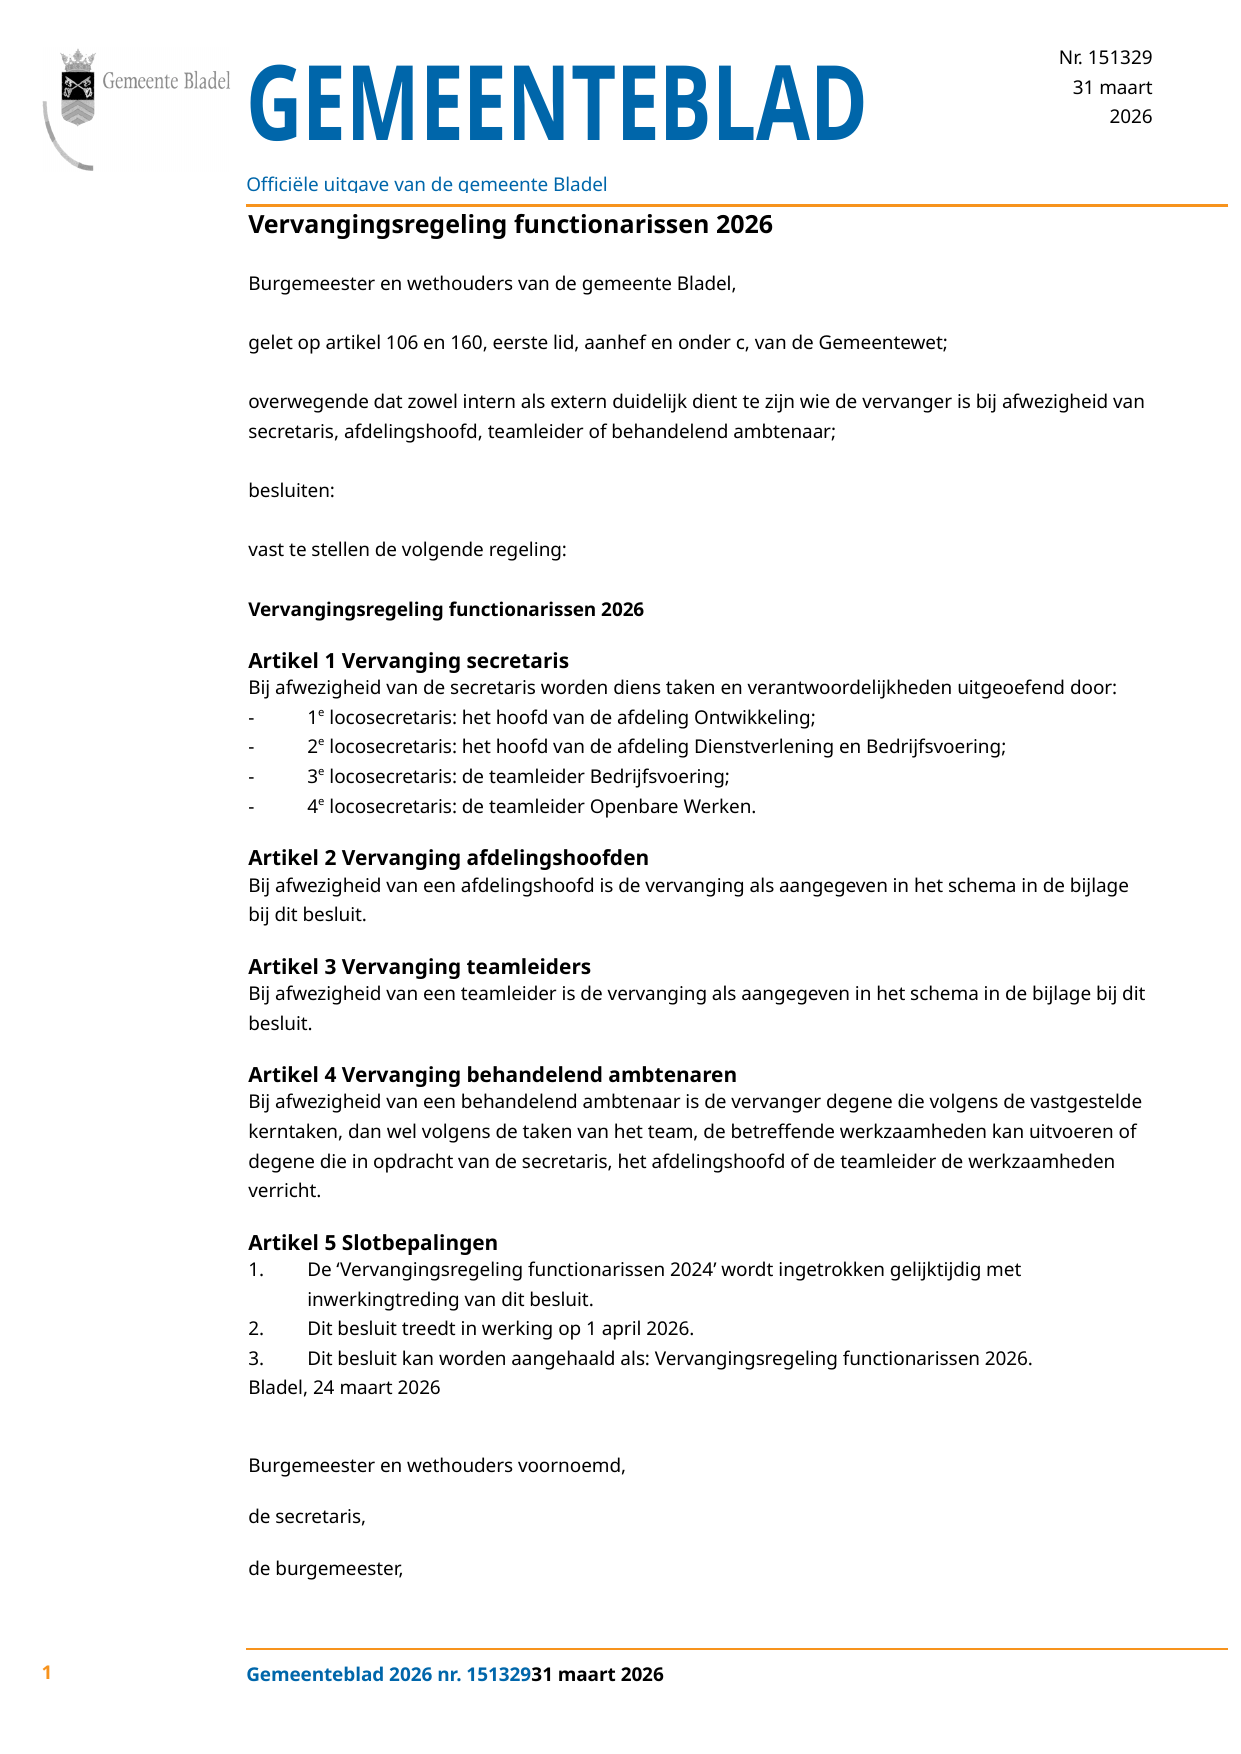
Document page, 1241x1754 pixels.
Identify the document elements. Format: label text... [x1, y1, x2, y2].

list Dit besluit treedt in werking op 1 april 2026. [248, 1315, 1152, 1341]
list 4e locosecretaris: de teamleider Openbare Werken. [248, 793, 1152, 819]
text Burgemeester en wethouders voornoemd, [248, 1452, 1152, 1477]
text Bladel, 24 maart 2026 [248, 1374, 1152, 1400]
text Bij afwezigheid van een afdelingshoofd is de vervanging als aangegeven in het schema in de bijlage bij dit besluit. [248, 872, 1152, 927]
text vast te stellen de volgende regeling: [248, 537, 1152, 562]
text overwegende dat zowel intern als extern duidelijk dient te zijn wie de vervanger is bij afwezigheid van secretaris, afdelingshoofd, teamleider of behandelend ambtenaar; [248, 389, 1152, 444]
picture [41, 47, 231, 172]
text de secretaris, [248, 1503, 1152, 1529]
list 1e locosecretaris: het hoofd van de afdeling Ontwikkeling; [248, 704, 1152, 730]
list 2e locosecretaris: het hoofd van de afdeling Dienstverlening en Bedrijfsvoering; [248, 734, 1152, 759]
list De ‘Vervangingsregeling functionarissen 2024’ wordt ingetrokken gelijktijdig met inwerkingtreding van dit besluit. [248, 1256, 1152, 1312]
text besluiten: [248, 477, 1152, 503]
text Artikel 5 Slotbepalingen [248, 1228, 1152, 1256]
text Artikel 2 Vervanging afdelingshoofden [248, 843, 1152, 872]
text gelet op artikel 106 en 160, eerste lid, aanhef en onder c, van de Gemeentewet; [248, 329, 1152, 355]
text Vervangingsregeling functionarissen 2026 [248, 596, 1152, 621]
text Artikel 1 Vervanging secretaris [248, 646, 1152, 674]
text Artikel 3 Vervanging teamleiders [248, 952, 1152, 980]
text Bij afwezigheid van de secretaris worden diens taken en verantwoordelijkheden uitgeoefend door: [248, 674, 1152, 700]
text Bij afwezigheid van een behandelend ambtenaar is de vervanger degene die volgens de vastgestelde kerntaken, dan wel volgens de taken van het team, de betreffende werkzaamheden kan uitvoeren of degene die in opdracht van de secretaris, het afdelingshoofd of de teamleider de werkzaamheden verricht. [248, 1089, 1152, 1203]
list 3e locosecretaris: de teamleider Bedrijfsvoering; [248, 763, 1152, 789]
list Dit besluit kan worden aangehaald als: Vervangingsregeling functionarissen 2026. [248, 1345, 1152, 1371]
text Vervangingsregeling functionarissen 2026 [248, 207, 1152, 241]
text de burgemeester, [248, 1555, 1152, 1580]
text Bij afwezigheid van een teamleider is de vervanging als aangegeven in het schema in de bijlage bij dit besluit. [248, 980, 1152, 1036]
text Burgemeester en wethouders van de gemeente Bladel, [248, 270, 1152, 296]
text Artikel 4 Vervanging behandelend ambtenaren [248, 1060, 1152, 1089]
